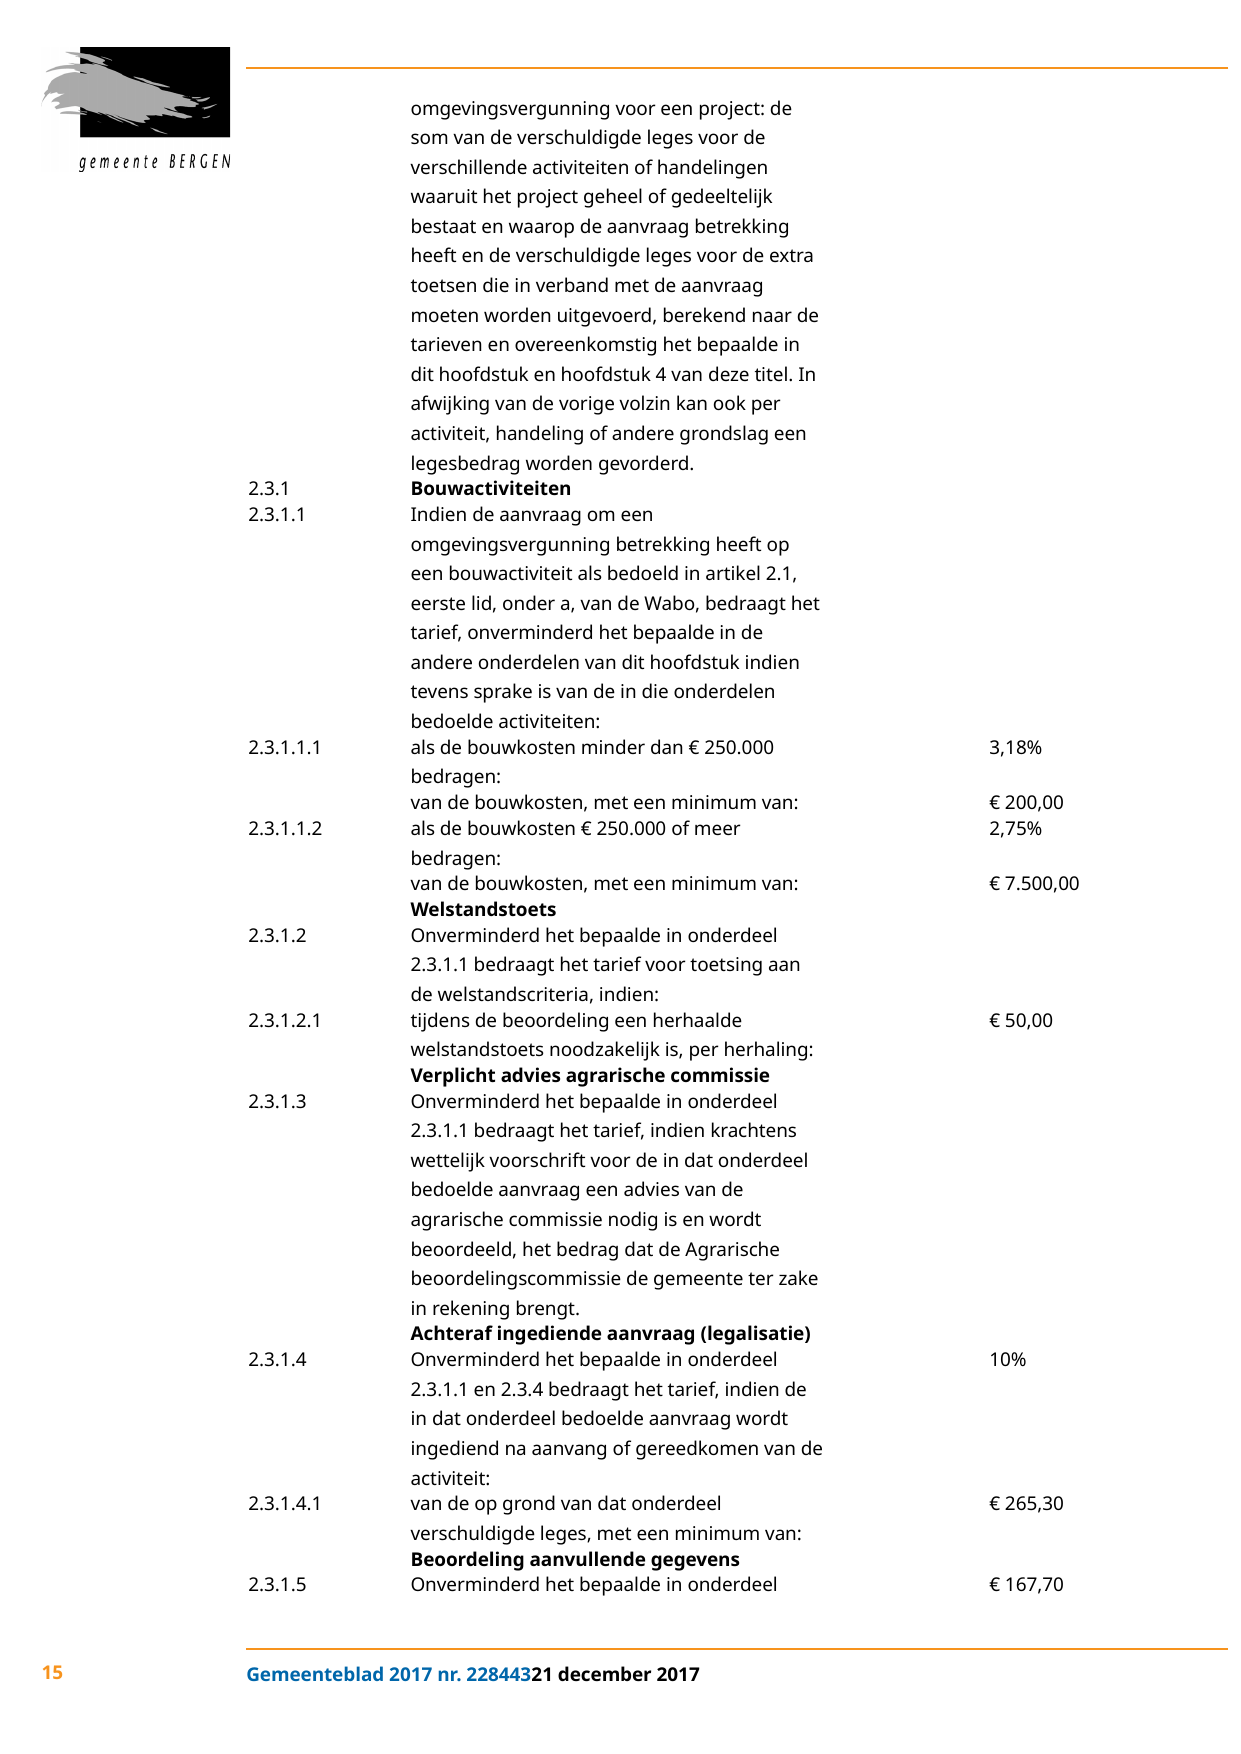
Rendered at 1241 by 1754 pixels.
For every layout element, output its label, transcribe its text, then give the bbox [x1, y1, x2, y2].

table_cell [248, 95, 410, 476]
table_cell [248, 789, 410, 815]
table_cell [827, 1490, 989, 1546]
table_cell € 7.500,00 [989, 870, 1152, 896]
table_cell [827, 476, 989, 501]
table_cell [989, 95, 1152, 476]
table_cell [248, 1321, 410, 1346]
table_cell Indien de aanvraag om een omgevingsvergunning betrekking heeft op een bouwactiviteit als bedoeld in artikel 2.1, eerste lid, onder a, van de Wabo, bedraagt het tarief, onverminderd het bepaalde in de andere onderdelen van dit hoofdstuk indien tevens sprake is van de in die onderdelen bedoelde activiteiten: [410, 501, 827, 734]
table_cell als de bouwkosten € 250.000 of meer bedragen: [410, 815, 827, 870]
table_cell Verplicht advies agrarische commissie [410, 1062, 827, 1088]
table_cell € 50,00 [989, 1007, 1152, 1062]
table_cell 3,18% [989, 734, 1152, 789]
table_cell [827, 501, 989, 734]
table_cell 2.3.1.2 [248, 922, 410, 1007]
table_cell 2.3.1.3 [248, 1088, 410, 1321]
table_cell [248, 896, 410, 922]
table_cell Onverminderd het bepaalde in onderdeel 2.3.1.1 bedraagt het tarief voor toetsing aan de welstandscriteria, indien: [410, 922, 827, 1007]
table_cell [827, 1062, 989, 1088]
table_cell Bouwactiviteiten [410, 476, 827, 501]
table_cell 2.3.1.1.2 [248, 815, 410, 870]
table_cell 2.3.1.2.1 [248, 1007, 410, 1062]
table_cell [989, 1546, 1152, 1571]
picture [41, 47, 231, 172]
table_cell Onverminderd het bepaalde in onderdeel 2.3.1.1 bedraagt het tarief, indien krachtens wettelijk voorschrift voor de in dat onderdeel bedoelde aanvraag een advies van de agrarische commissie nodig is en wordt beoordeeld, het bedrag dat de Agrarische beoordelingscommissie de gemeente ter zake in rekening brengt. [410, 1088, 827, 1321]
table_cell [827, 1571, 989, 1597]
table_cell van de bouwkosten, met een minimum van: [410, 870, 827, 896]
table_cell omgevingsvergunning voor een project: de som van de verschuldigde leges voor de verschillende activiteiten of handelingen waaruit het project geheel of gedeeltelijk bestaat en waarop de aanvraag betrekking heeft en de verschuldigde leges voor de extra toetsen die in verband met de aanvraag moeten worden uitgevoerd, berekend naar de tarieven en overeenkomstig het bepaalde in dit hoofdstuk en hoofdstuk 4 van deze titel. In afwijking van de vorige volzin kan ook per activiteit, handeling of andere grondslag een legesbedrag worden gevorderd. [410, 95, 827, 476]
table_cell van de bouwkosten, met een minimum van: [410, 789, 827, 815]
table_cell van de op grond van dat onderdeel verschuldigde leges, met een minimum van: [410, 1490, 827, 1546]
table_cell 2.3.1.4.1 [248, 1490, 410, 1546]
table_cell [827, 1321, 989, 1346]
table_cell 2.3.1.1 [248, 501, 410, 734]
table_cell € 167,70 [989, 1571, 1152, 1597]
table_cell 10% [989, 1346, 1152, 1490]
table_cell 2.3.1.5 [248, 1571, 410, 1597]
table_cell [827, 95, 989, 476]
table_cell [989, 476, 1152, 501]
table_cell Onverminderd het bepaalde in onderdeel [410, 1571, 827, 1597]
table_cell [827, 734, 989, 789]
table_cell [989, 501, 1152, 734]
table_cell 2.3.1 [248, 476, 410, 501]
table_cell € 265,30 [989, 1490, 1152, 1546]
table_cell 2.3.1.1.1 [248, 734, 410, 789]
table_cell Beoordeling aanvullende gegevens [410, 1546, 827, 1571]
table_cell [827, 1088, 989, 1321]
table_cell [827, 1007, 989, 1062]
table_cell [827, 789, 989, 815]
table_cell [989, 1088, 1152, 1321]
table_cell 2.3.1.4 [248, 1346, 410, 1490]
table_cell Welstandstoets [410, 896, 827, 922]
table_cell [248, 1546, 410, 1571]
table_cell [989, 922, 1152, 1007]
table_cell [827, 922, 989, 1007]
table_cell [827, 1346, 989, 1490]
table_cell tijdens de beoordeling een herhaalde welstandstoets noodzakelijk is, per herhaling: [410, 1007, 827, 1062]
table_cell [989, 896, 1152, 922]
table_cell [827, 815, 989, 870]
table_cell [827, 1546, 989, 1571]
table_cell Onverminderd het bepaalde in onderdeel 2.3.1.1 en 2.3.4 bedraagt het tarief, indien de in dat onderdeel bedoelde aanvraag wordt ingediend na aanvang of gereedkomen van de activiteit: [410, 1346, 827, 1490]
table_cell € 200,00 [989, 789, 1152, 815]
table_cell als de bouwkosten minder dan € 250.000 bedragen: [410, 734, 827, 789]
table_cell Achteraf ingediende aanvraag (legalisatie) [410, 1321, 827, 1346]
table_cell [989, 1062, 1152, 1088]
table_cell [248, 870, 410, 896]
table_cell [827, 870, 989, 896]
table_cell [827, 896, 989, 922]
table_cell 2,75% [989, 815, 1152, 870]
table_cell [989, 1321, 1152, 1346]
table_cell [248, 1062, 410, 1088]
